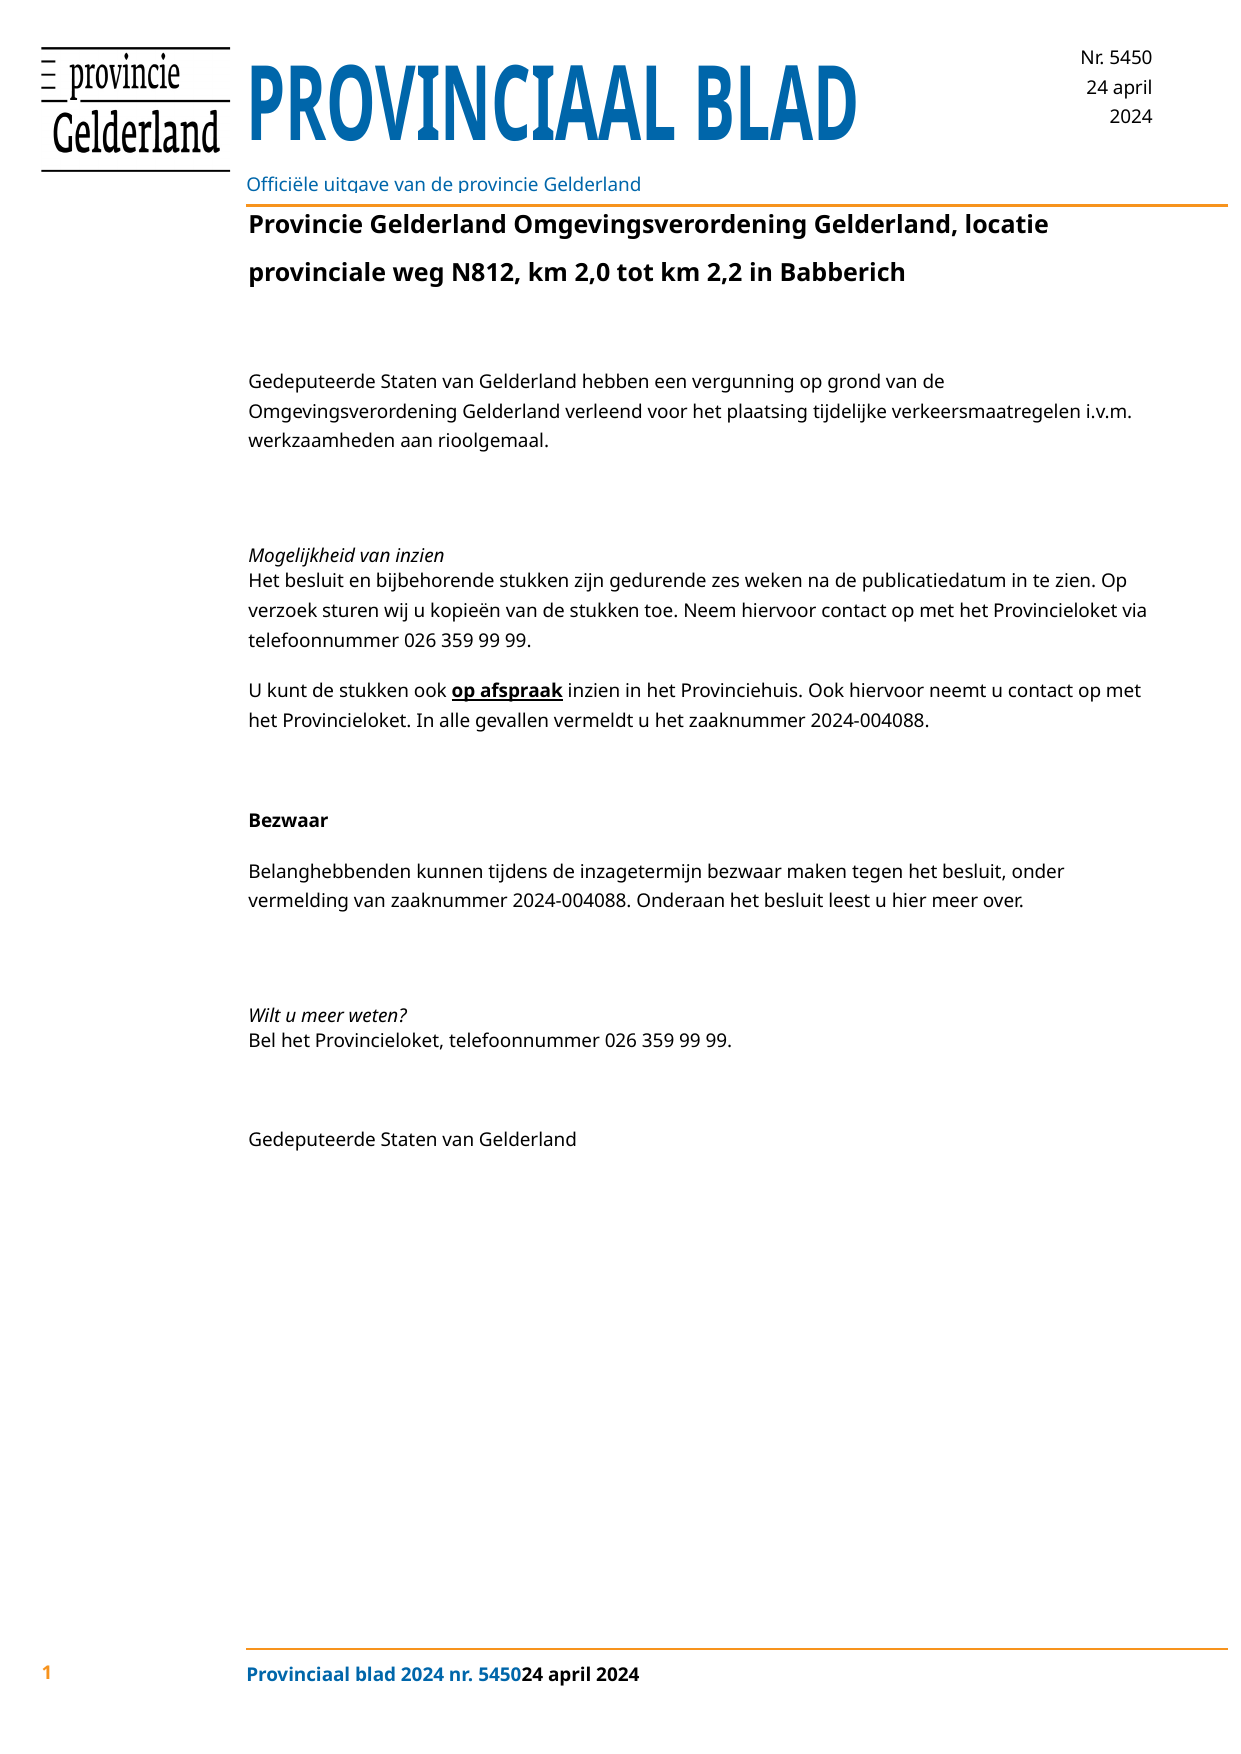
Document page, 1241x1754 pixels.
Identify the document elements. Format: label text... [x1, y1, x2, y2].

text Gedeputeerde Staten van Gelderland hebben een vergunning op grond van de Omgevingsverordening Gelderland verleend voor het plaatsing tijdelijke verkeersmaatregelen i.v.m. werkzaamheden aan rioolgemaal. [248, 368, 1152, 453]
text Belanghebbenden kunnen tijdens de inzagetermijn bezwaar maken tegen het besluit, onder vermelding van zaaknummer 2024-004088. Onderaan het besluit leest u hier meer over. [248, 858, 1152, 913]
text Wilt u meer weten? [248, 1002, 1152, 1028]
text Mogelijkheid van inzien [248, 542, 1152, 568]
picture [41, 47, 231, 172]
text Bezwaar [248, 808, 1152, 833]
text Gedeputeerde Staten van Gelderland [248, 1126, 1152, 1152]
text Provincie Gelderland Omgevingsverordening Gelderland, locatie provinciale weg N812, km 2,0 tot km 2,2 in Babberich [248, 207, 1152, 288]
text Bel het Provincieloket, telefoonnummer 026 359 99 99. [248, 1028, 1152, 1053]
text Het besluit en bijbehorende stukken zijn gedurende zes weken na de publicatiedatum in te zien. Op verzoek sturen wij u kopieën van de stukken toe. Neem hiervoor contact op met het Provincieloket via telefoonnummer 026 359 99 99. [248, 568, 1152, 652]
text U kunt de stukken ook op afspraak inzien in het Provinciehuis. Ook hiervoor neemt u contact op met het Provincieloket. In alle gevallen vermeldt u het zaaknummer 2024-004088. [248, 677, 1152, 732]
